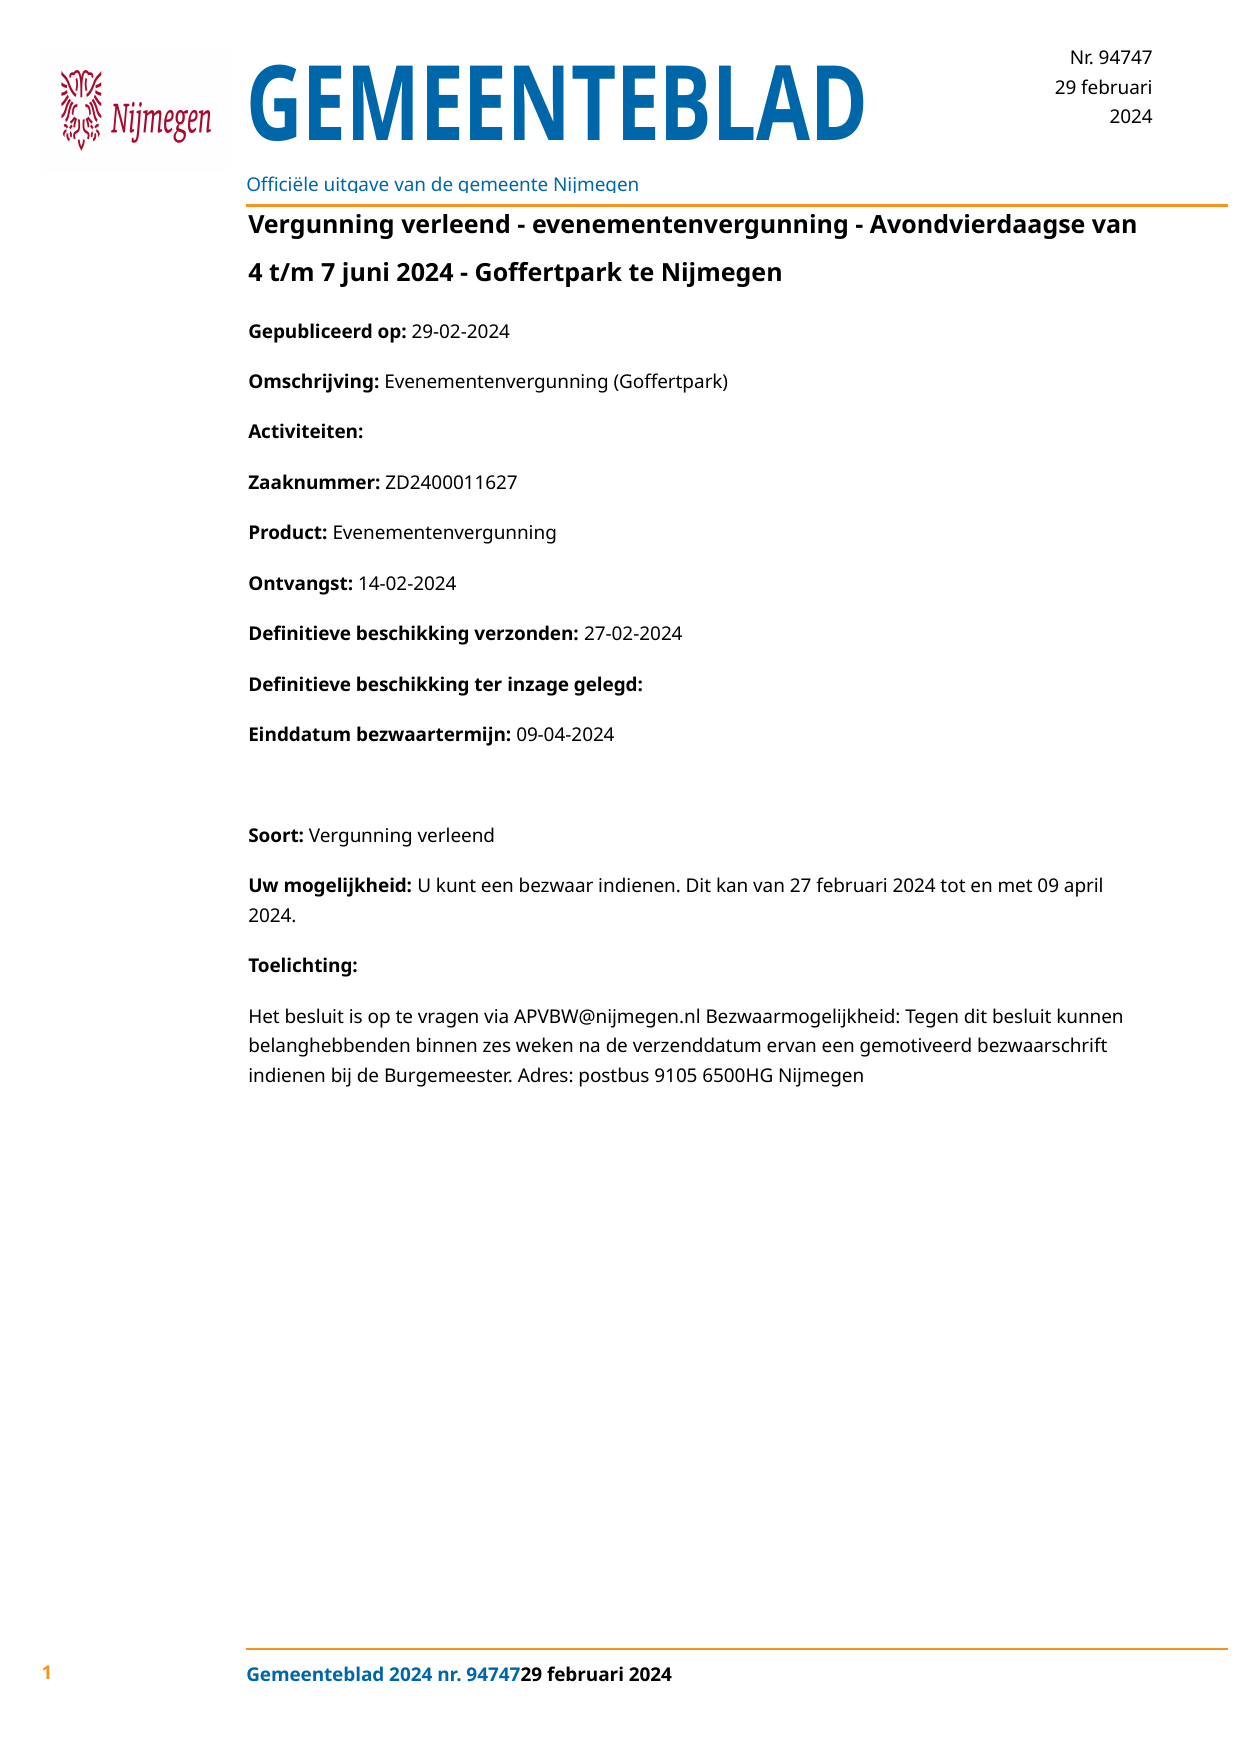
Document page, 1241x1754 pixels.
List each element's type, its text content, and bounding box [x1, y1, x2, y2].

text Einddatum bezwaartermijn: 09-04-2024 [248, 721, 1152, 747]
text Definitieve beschikking verzonden: 27-02-2024 [248, 620, 1152, 646]
text Zaaknummer: ZD2400011627 [248, 469, 1152, 495]
text Omschrijving: Evenementenvergunning (Goffertpark) [248, 368, 1152, 394]
text Uw mogelijkheid: U kunt een bezwaar indienen. Dit kan van 27 februari 2024 tot en met 09 april 2024. [248, 872, 1152, 928]
text Soort: Vergunning verleend [248, 822, 1152, 848]
text Vergunning verleend - evenementenvergunning - Avondvierdaagse van 4 t/m 7 juni 2024 - Goffertpark te Nijmegen [248, 207, 1152, 288]
text Activiteiten: [248, 419, 1152, 444]
picture [41, 47, 231, 172]
text Gepubliceerd op: 29-02-2024 [248, 318, 1152, 344]
text Ontvangst: 14-02-2024 [248, 570, 1152, 596]
text Product: Evenementenvergunning [248, 519, 1152, 545]
text Het besluit is op te vragen via APVBW@nijmegen.nl Bezwaarmogelijkheid: Tegen dit besluit kunnen belanghebbenden binnen zes weken na de verzenddatum ervan een gemotiveerd bezwaarschrift indienen bij de Burgemeester. Adres: postbus 9105 6500HG Nijmegen [248, 1003, 1152, 1088]
text Definitieve beschikking ter inzage gelegd: [248, 671, 1152, 697]
text Toelichting: [248, 952, 1152, 978]
